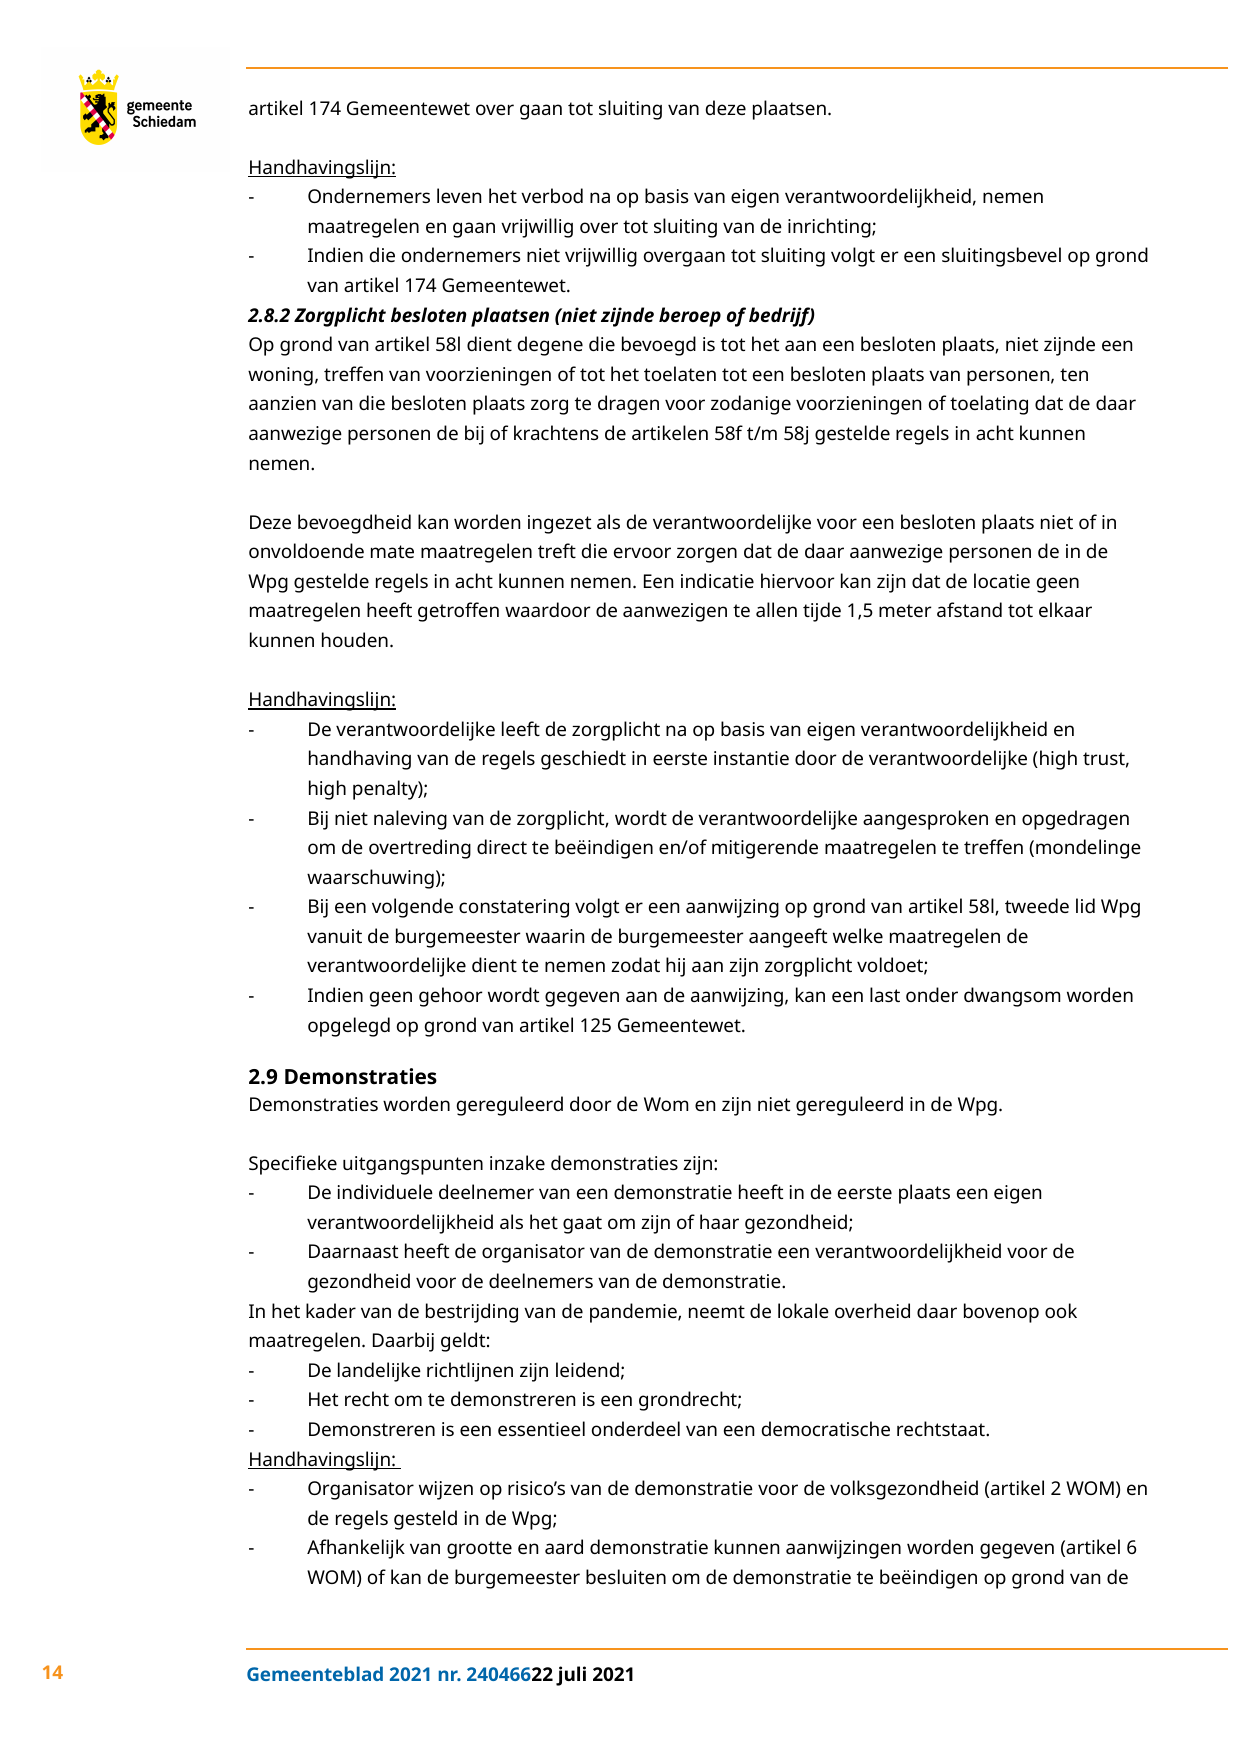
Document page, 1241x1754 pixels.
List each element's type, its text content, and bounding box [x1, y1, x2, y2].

text Specifieke uitgangspunten inzake demonstraties zijn: [248, 1150, 1152, 1176]
list De landelijke richtlijnen zijn leidend; [248, 1357, 1152, 1383]
text Handhavingslijn: [248, 686, 1152, 712]
text In het kader van de bestrijding van de pandemie, neemt de lokale overheid daar bovenop ook maatregelen. Daarbij geldt: [248, 1298, 1152, 1353]
text Op grond van artikel 58l dient degene die bevoegd is tot het aan een besloten plaats, niet zijnde een woning, treffen van voorzieningen of tot het toelaten tot een besloten plaats van personen, ten aanzien van die besloten plaats zorg te dragen voor zodanige voorzieningen of toelating dat de daar aanwezige personen de bij of krachtens de artikelen 58f t/m 58j gestelde regels in acht kunnen nemen. [248, 331, 1152, 476]
text Deze bevoegdheid kan worden ingezet als de verantwoordelijke voor een besloten plaats niet of in onvoldoende mate maatregelen treft die ervoor zorgen dat de daar aanwezige personen de in de Wpg gestelde regels in acht kunnen nemen. Een indicatie hiervoor kan zijn dat de locatie geen maatregelen heeft getroffen waardoor de aanwezigen te allen tijde 1,5 meter afstand tot elkaar kunnen houden. [248, 509, 1152, 653]
text artikel 174 Gemeentewet over gaan tot sluiting van deze plaatsen. [248, 95, 1152, 121]
list Bij niet naleving van de zorgplicht, wordt de verantwoordelijke aangesproken en opgedragen om de overtreding direct te beëindigen en/of mitigerende maatregelen te treffen (mondelinge waarschuwing); [248, 805, 1152, 890]
list Indien die ondernemers niet vrijwillig overgaan tot sluiting volgt er een sluitingsbevel op grond van artikel 174 Gemeentewet. [248, 243, 1152, 298]
text Demonstraties worden gereguleerd door de Wom en zijn niet gereguleerd in de Wpg. [248, 1091, 1152, 1116]
list Indien geen gehoor wordt gegeven aan de aanwijzing, kan een last onder dwangsom worden opgelegd op grond van artikel 125 Gemeentewet. [248, 982, 1152, 1038]
text 2.8.2 Zorgplicht besloten plaatsen (niet zijnde beroep of bedrijf) [248, 302, 1152, 328]
text 2.9 Demonstraties [248, 1062, 1152, 1091]
list Bij een volgende constatering volgt er een aanwijzing op grond van artikel 58l, tweede lid Wpg vanuit de burgemeester waarin de burgemeester aangeeft welke maatregelen de verantwoordelijke dient te nemen zodat hij aan zijn zorgplicht voldoet; [248, 893, 1152, 978]
list Afhankelijk van grootte en aard demonstratie kunnen aanwijzingen worden gegeven (artikel 6 WOM) of kan de burgemeester besluiten om de demonstratie te beëindigen op grond van de [248, 1534, 1152, 1590]
text Handhavingslijn: [248, 154, 1152, 180]
list Demonstreren is een essentieel onderdeel van een democratische rechtstaat. [248, 1416, 1152, 1442]
text Handhavingslijn: [248, 1446, 1152, 1471]
list Daarnaast heeft de organisator van de demonstratie een verantwoordelijkheid voor de gezondheid voor de deelnemers van de demonstratie. [248, 1239, 1152, 1294]
picture [41, 47, 231, 172]
list Organisator wijzen op risico’s van de demonstratie voor de volksgezondheid (artikel 2 WOM) en de regels gesteld in de Wpg; [248, 1475, 1152, 1531]
list Ondernemers leven het verbod na op basis van eigen verantwoordelijkheid, nemen maatregelen en gaan vrijwillig over tot sluiting van de inrichting; [248, 183, 1152, 239]
list De verantwoordelijke leeft de zorgplicht na op basis van eigen verantwoordelijkheid en handhaving van de regels geschiedt in eerste instantie door de verantwoordelijke (high trust, high penalty); [248, 716, 1152, 801]
list De individuele deelnemer van een demonstratie heeft in de eerste plaats een eigen verantwoordelijkheid als het gaat om zijn of haar gezondheid; [248, 1179, 1152, 1235]
list Het recht om te demonstreren is een grondrecht; [248, 1387, 1152, 1412]
